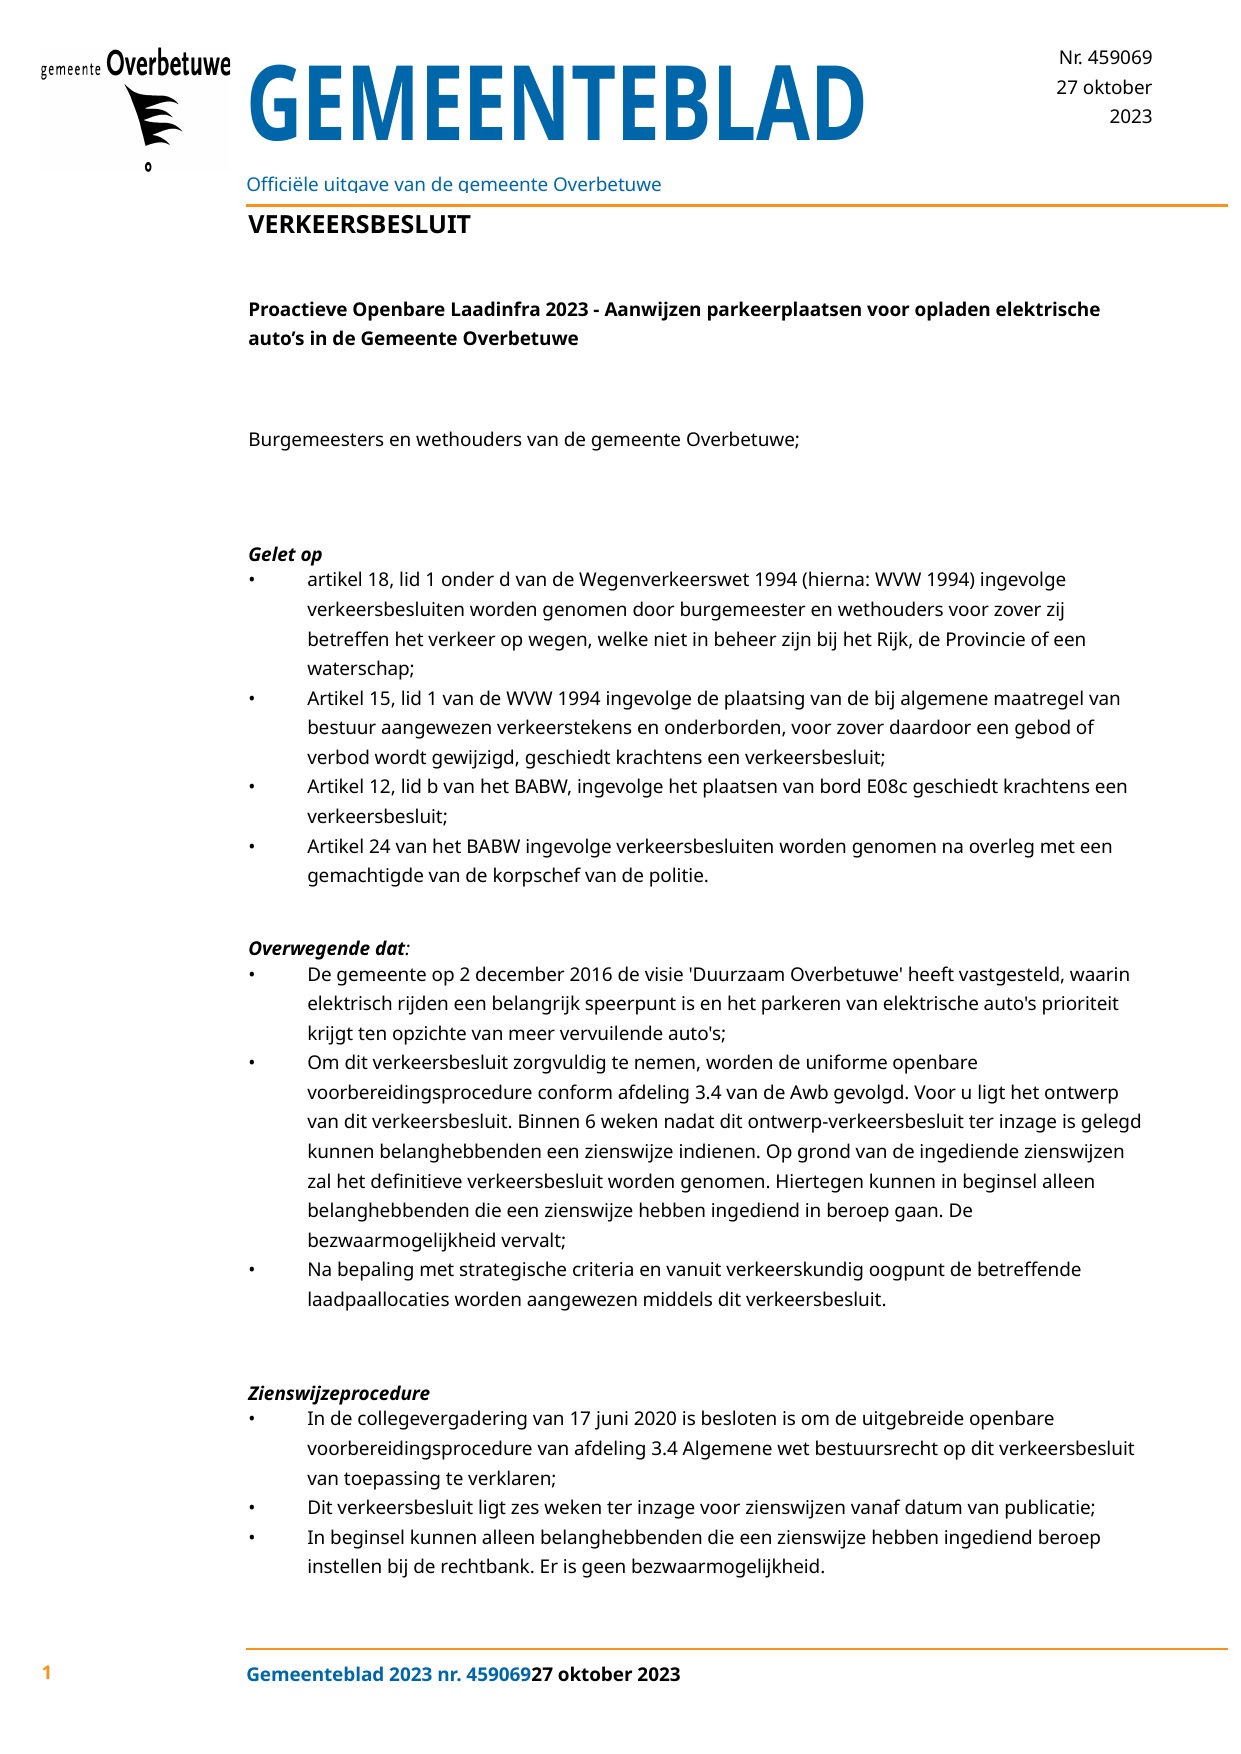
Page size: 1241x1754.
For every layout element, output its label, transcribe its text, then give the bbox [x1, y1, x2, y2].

text Zienswijzeprocedure [248, 1380, 1152, 1406]
list Dit verkeersbesluit ligt zes weken ter inzage voor zienswijzen vanaf datum van publicatie; [248, 1494, 1152, 1520]
text Overwegende dat: [248, 935, 1152, 961]
text Burgemeesters en wethouders van de gemeente Overbetuwe; [248, 426, 1152, 452]
list Na bepaling met strategische criteria en vanuit verkeerskundig oogpunt de betreffende laadpaallocaties worden aangewezen middels dit verkeersbesluit. [248, 1257, 1152, 1312]
list In de collegevergadering van 17 juni 2020 is besloten is om de uitgebreide openbare voorbereidingsprocedure van afdeling 3.4 Algemene wet bestuursrecht op dit verkeersbesluit van toepassing te verklaren; [248, 1406, 1152, 1490]
list De gemeente op 2 december 2016 de visie 'Duurzaam Overbetuwe' heeft vastgesteld, waarin elektrisch rijden een belangrijk speerpunt is en het parkeren van elektrische auto's prioriteit krijgt ten opzichte van meer vervuilende auto's; [248, 961, 1152, 1046]
list Artikel 12, lid b van het BABW, ingevolge het plaatsen van bord E08c geschiedt krachtens een verkeersbesluit; [248, 774, 1152, 829]
text VERKEERSBESLUIT [248, 207, 1152, 241]
list Artikel 15, lid 1 van de WVW 1994 ingevolge de plaatsing van de bij algemene maatregel van bestuur aangewezen verkeerstekens en onderborden, voor zover daardoor een gebod of verbod wordt gewijzigd, geschiedt krachtens een verkeersbesluit; [248, 685, 1152, 770]
list Om dit verkeersbesluit zorgvuldig te nemen, worden de uniforme openbare voorbereidingsprocedure conform afdeling 3.4 van de Awb gevolgd. Voor u ligt het ontwerp van dit verkeersbesluit. Binnen 6 weken nadat dit ontwerp-verkeersbesluit ter inzage is gelegd kunnen belanghebbenden een zienswijze indienen. Op grond van de ingediende zienswijzen zal het definitieve verkeersbesluit worden genomen. Hiertegen kunnen in beginsel alleen belanghebbenden die een zienswijze hebben ingediend in beroep gaan. De bezwaarmogelijkheid vervalt; [248, 1049, 1152, 1253]
text Gelet op [248, 541, 1152, 567]
list artikel 18, lid 1 onder d van de Wegenverkeerswet 1994 (hierna: WVW 1994) ingevolge verkeersbesluiten worden genomen door burgemeester en wethouders voor zover zij betreffen het verkeer op wegen, welke niet in beheer zijn bij het Rijk, de Provincie of een waterschap; [248, 567, 1152, 681]
picture [41, 47, 231, 172]
list In beginsel kunnen alleen belanghebbenden die een zienswijze hebben ingediend beroep instellen bij de rechtbank. Er is geen bezwaarmogelijkheid. [248, 1524, 1152, 1579]
list Artikel 24 van het BABW ingevolge verkeersbesluiten worden genomen na overleg met een gemachtigde van de korpschef van de politie. [248, 833, 1152, 888]
text Proactieve Openbare Laadinfra 2023 - Aanwijzen parkeerplaatsen voor opladen elektrische auto’s in de Gemeente Overbetuwe [248, 296, 1152, 351]
